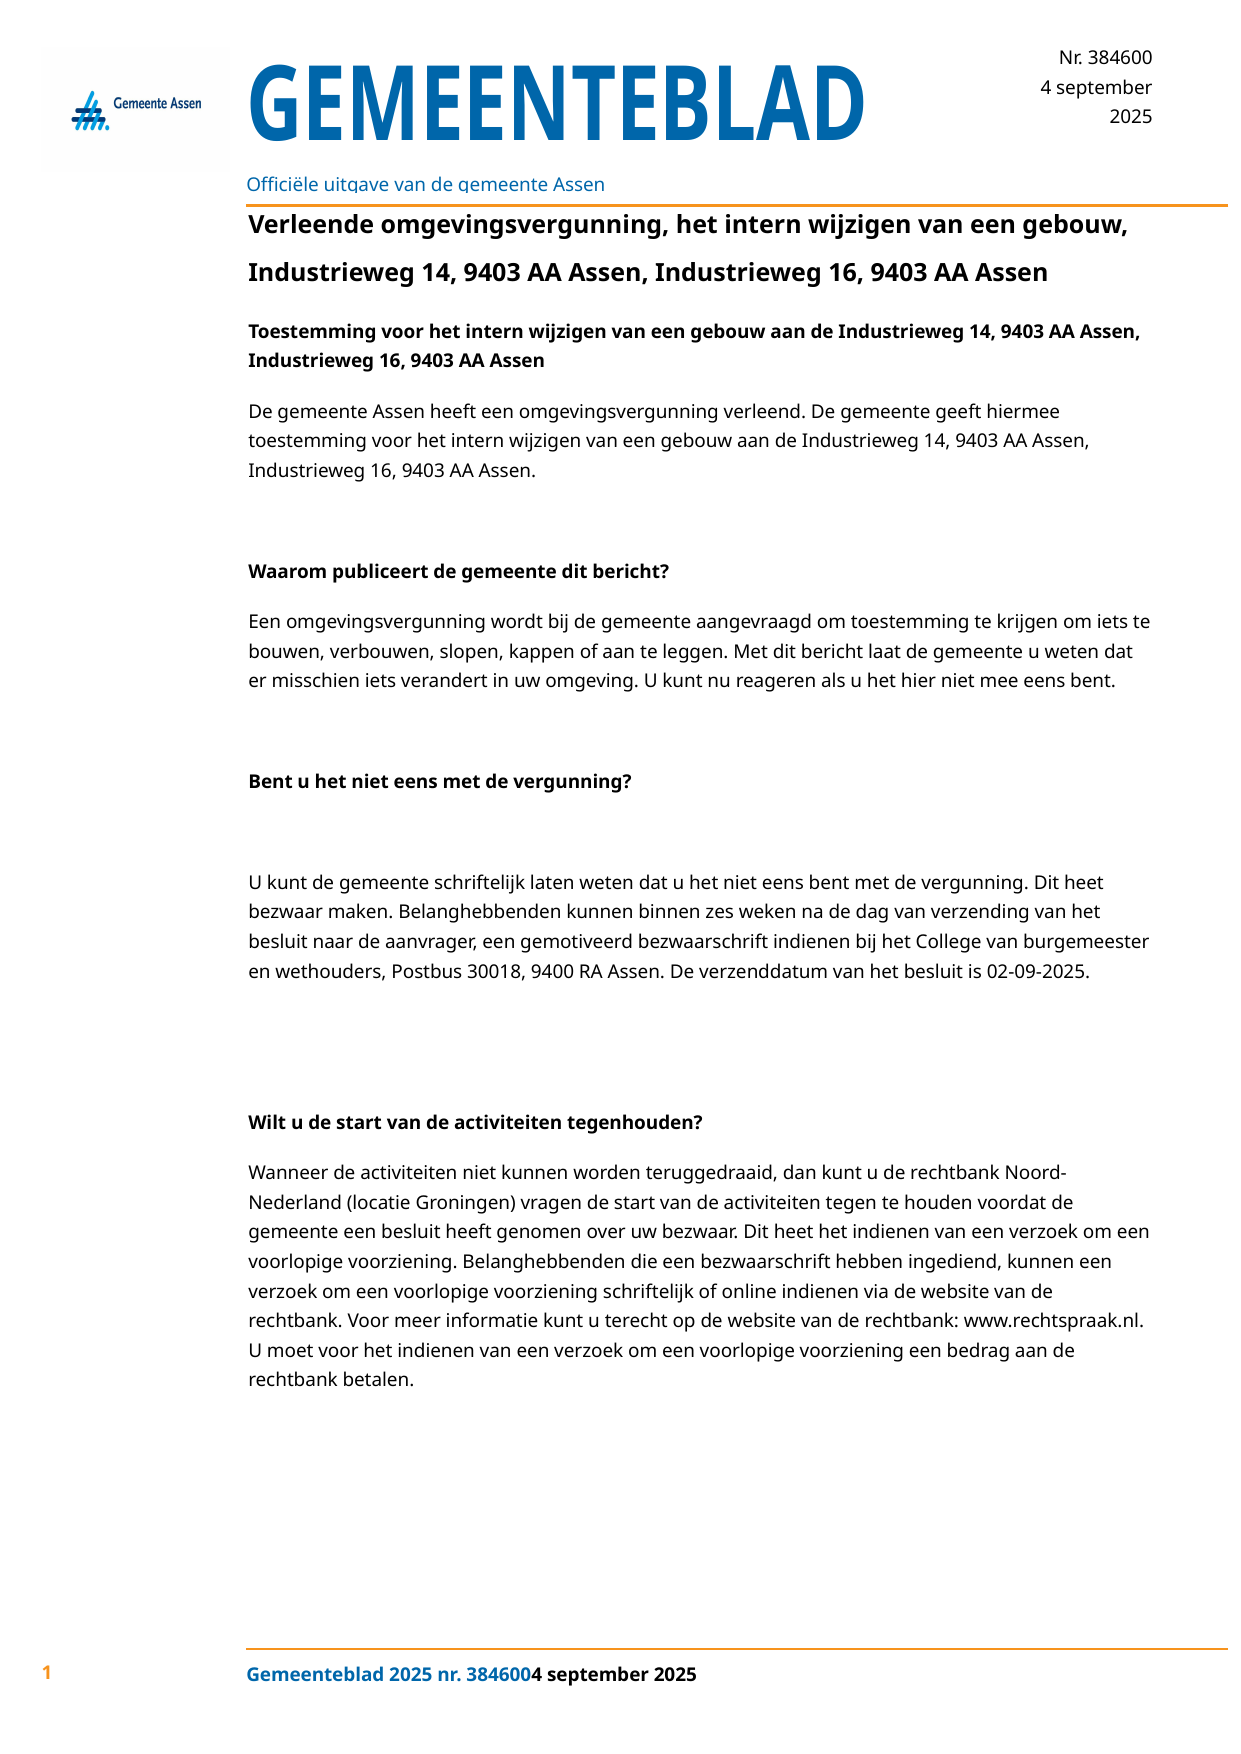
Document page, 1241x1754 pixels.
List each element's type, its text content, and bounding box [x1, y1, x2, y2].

text Een omgevingsvergunning wordt bij de gemeente aangevraagd om toestemming te krijgen om iets te bouwen, verbouwen, slopen, kappen of aan te leggen. Met dit bericht laat de gemeente u weten dat er misschien iets verandert in uw omgeving. U kunt nu reageren als u het hier niet mee eens bent. [248, 608, 1152, 693]
text Bent u het niet eens met de vergunning? [248, 768, 1152, 794]
text De gemeente Assen heeft een omgevingsvergunning verleend. De gemeente geeft hiermee toestemming voor het intern wijzigen van een gebouw aan de Industrieweg 14, 9403 AA Assen, Industrieweg 16, 9403 AA Assen. [248, 398, 1152, 483]
text Waarom publiceert de gemeente dit bericht? [248, 558, 1152, 584]
text Wanneer de activiteiten niet kunnen worden teruggedraaid, dan kunt u de rechtbank Noord-Nederland (locatie Groningen) vragen de start van de activiteiten tegen te houden voordat de gemeente een besluit heeft genomen over uw bezwaar. Dit heet het indienen van een verzoek om een voorlopige voorziening. Belanghebbenden die een bezwaarschrift hebben ingediend, kunnen een verzoek om een voorlopige voorziening schriftelijk of online indienen via de website van de rechtbank. Voor meer informatie kunt u terecht op de website van de rechtbank: www.rechtspraak.nl. U moet voor het indienen van een verzoek om een voorlopige voorziening een bedrag aan de rechtbank betalen. [248, 1159, 1152, 1392]
picture [41, 47, 231, 172]
text Toestemming voor het intern wijzigen van een gebouw aan de Industrieweg 14, 9403 AA Assen, Industrieweg 16, 9403 AA Assen [248, 318, 1152, 373]
text U kunt de gemeente schriftelijk laten weten dat u het niet eens bent met de vergunning. Dit heet bezwaar maken. Belanghebbenden kunnen binnen zes weken na de dag van verzending van het besluit naar de aanvrager, een gemotiveerd bezwaarschrift indienen bij het College van burgemeester en wethouders, Postbus 30018, 9400 RA Assen. De verzenddatum van het besluit is 02-09-2025. [248, 869, 1152, 984]
text Wilt u de start van de activiteiten tegenhouden? [248, 1109, 1152, 1135]
text Verleende omgevingsvergunning, het intern wijzigen van een gebouw, Industrieweg 14, 9403 AA Assen, Industrieweg 16, 9403 AA Assen [248, 207, 1152, 288]
